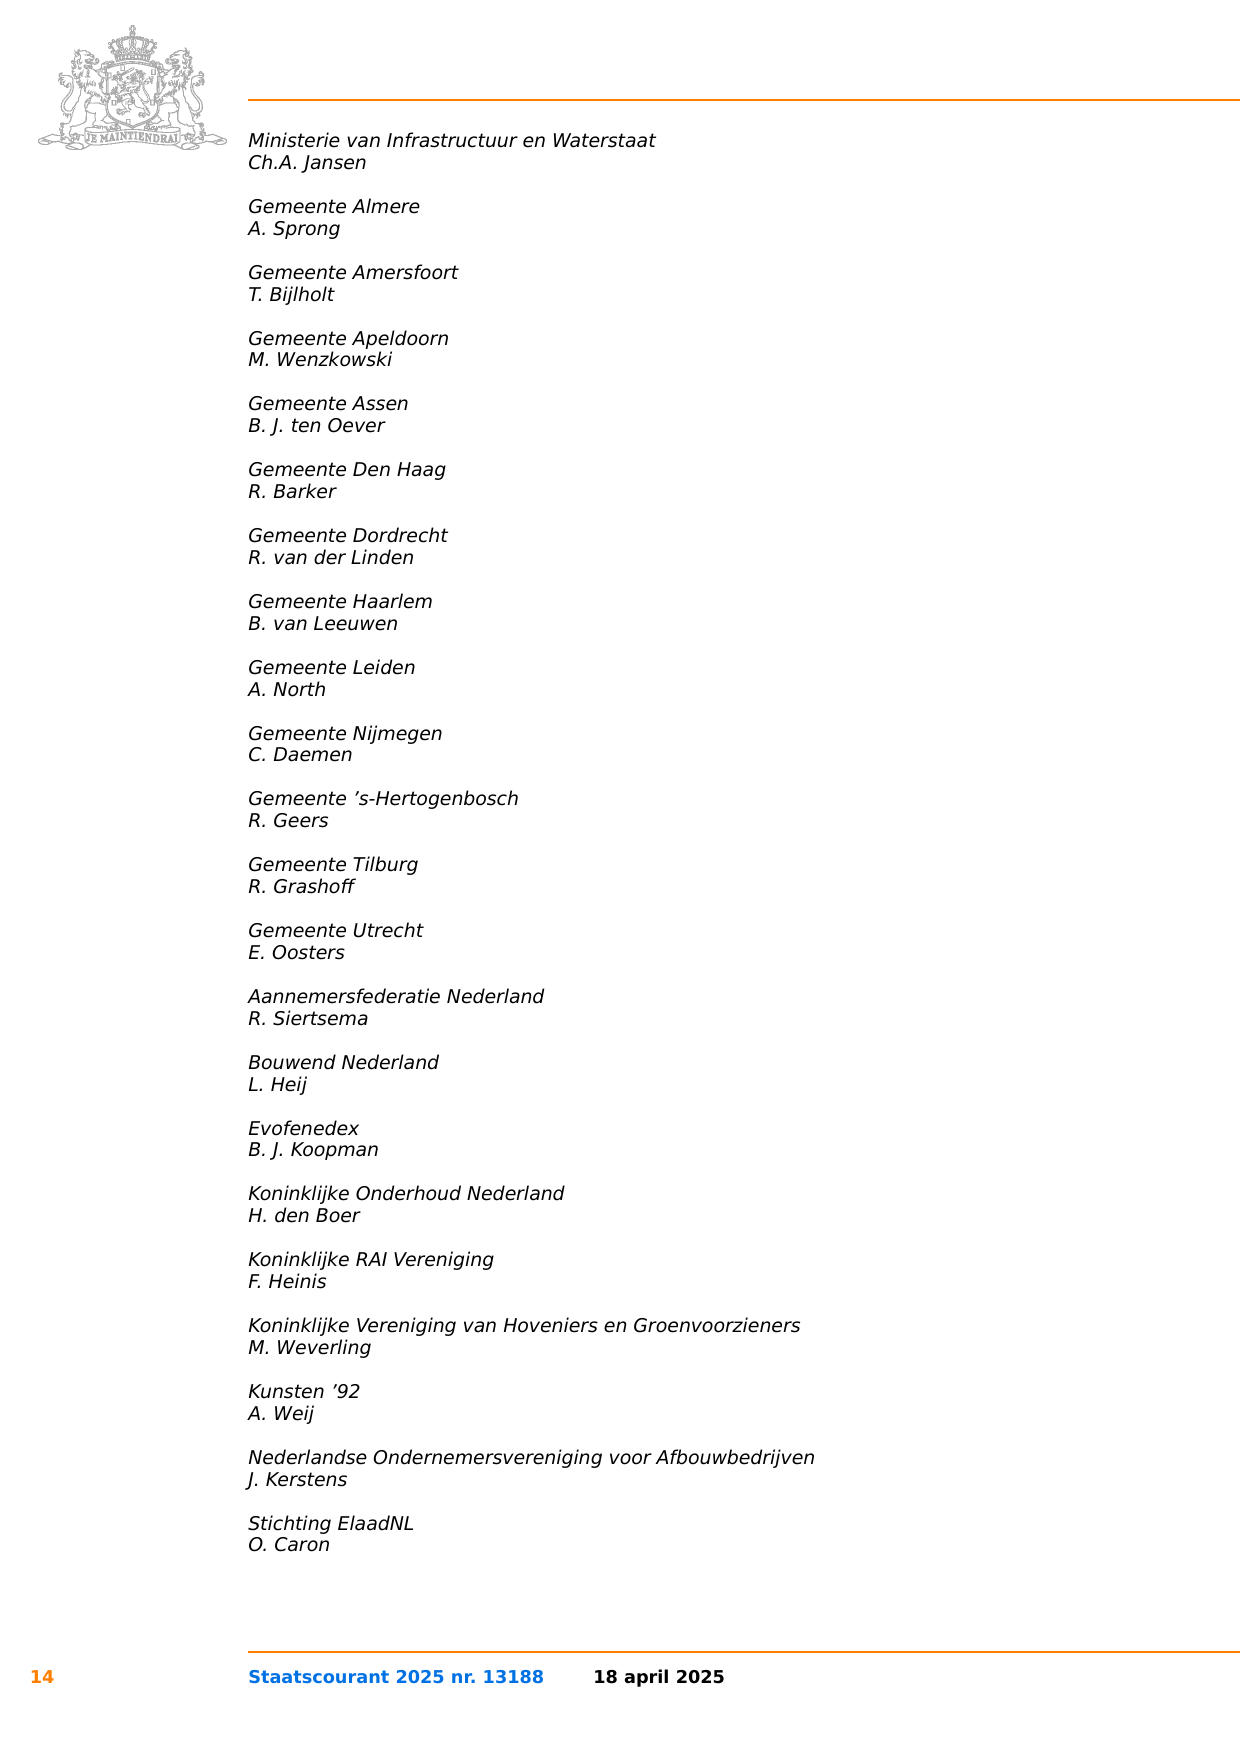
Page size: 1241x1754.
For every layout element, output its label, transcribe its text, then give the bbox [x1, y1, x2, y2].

text Koninklijke Onderhoud Nederland H. den Boer [248, 1183, 1163, 1227]
text Koninklijke RAI Vereniging F. Heinis [248, 1249, 1163, 1293]
text Gemeente Tilburg R. Grashoff [248, 854, 1163, 898]
text Gemeente Assen B. J. ten Oever [248, 393, 1163, 437]
text Bouwend Nederland L. Heij [248, 1052, 1163, 1096]
text Ministerie van Infrastructuur en Waterstaat Ch.A. Jansen [248, 130, 1163, 174]
text Gemeente Utrecht E. Oosters [248, 920, 1163, 964]
text Gemeente Amersfoort T. Bijlholt [248, 262, 1163, 306]
text Stichting ElaadNL O. Caron [248, 1512, 1163, 1556]
text Koninklijke Vereniging van Hoveniers en Groenvoorzieners M. Weverling [248, 1315, 1163, 1359]
text Gemeente Nijmegen C. Daemen [248, 722, 1163, 766]
text Gemeente Leiden A. North [248, 657, 1163, 701]
text Gemeente ’s-Hertogenbosch R. Geers [248, 788, 1163, 832]
text Gemeente Dordrecht R. van der Linden [248, 525, 1163, 569]
text Evofenedex B. J. Koopman [248, 1117, 1163, 1161]
text Aannemersfederatie Nederland R. Siertsema [248, 986, 1163, 1030]
text Gemeente Almere A. Sprong [248, 196, 1163, 240]
text Kunsten ’92 A. Weij [248, 1381, 1163, 1425]
text Nederlandse Ondernemersvereniging voor Afbouwbedrijven J. Kerstens [248, 1447, 1163, 1491]
text Gemeente Haarlem B. van Leeuwen [248, 591, 1163, 635]
text Gemeente Apeldoorn M. Wenzkowski [248, 327, 1163, 371]
text Gemeente Den Haag R. Barker [248, 459, 1163, 503]
picture [38, 25, 227, 150]
